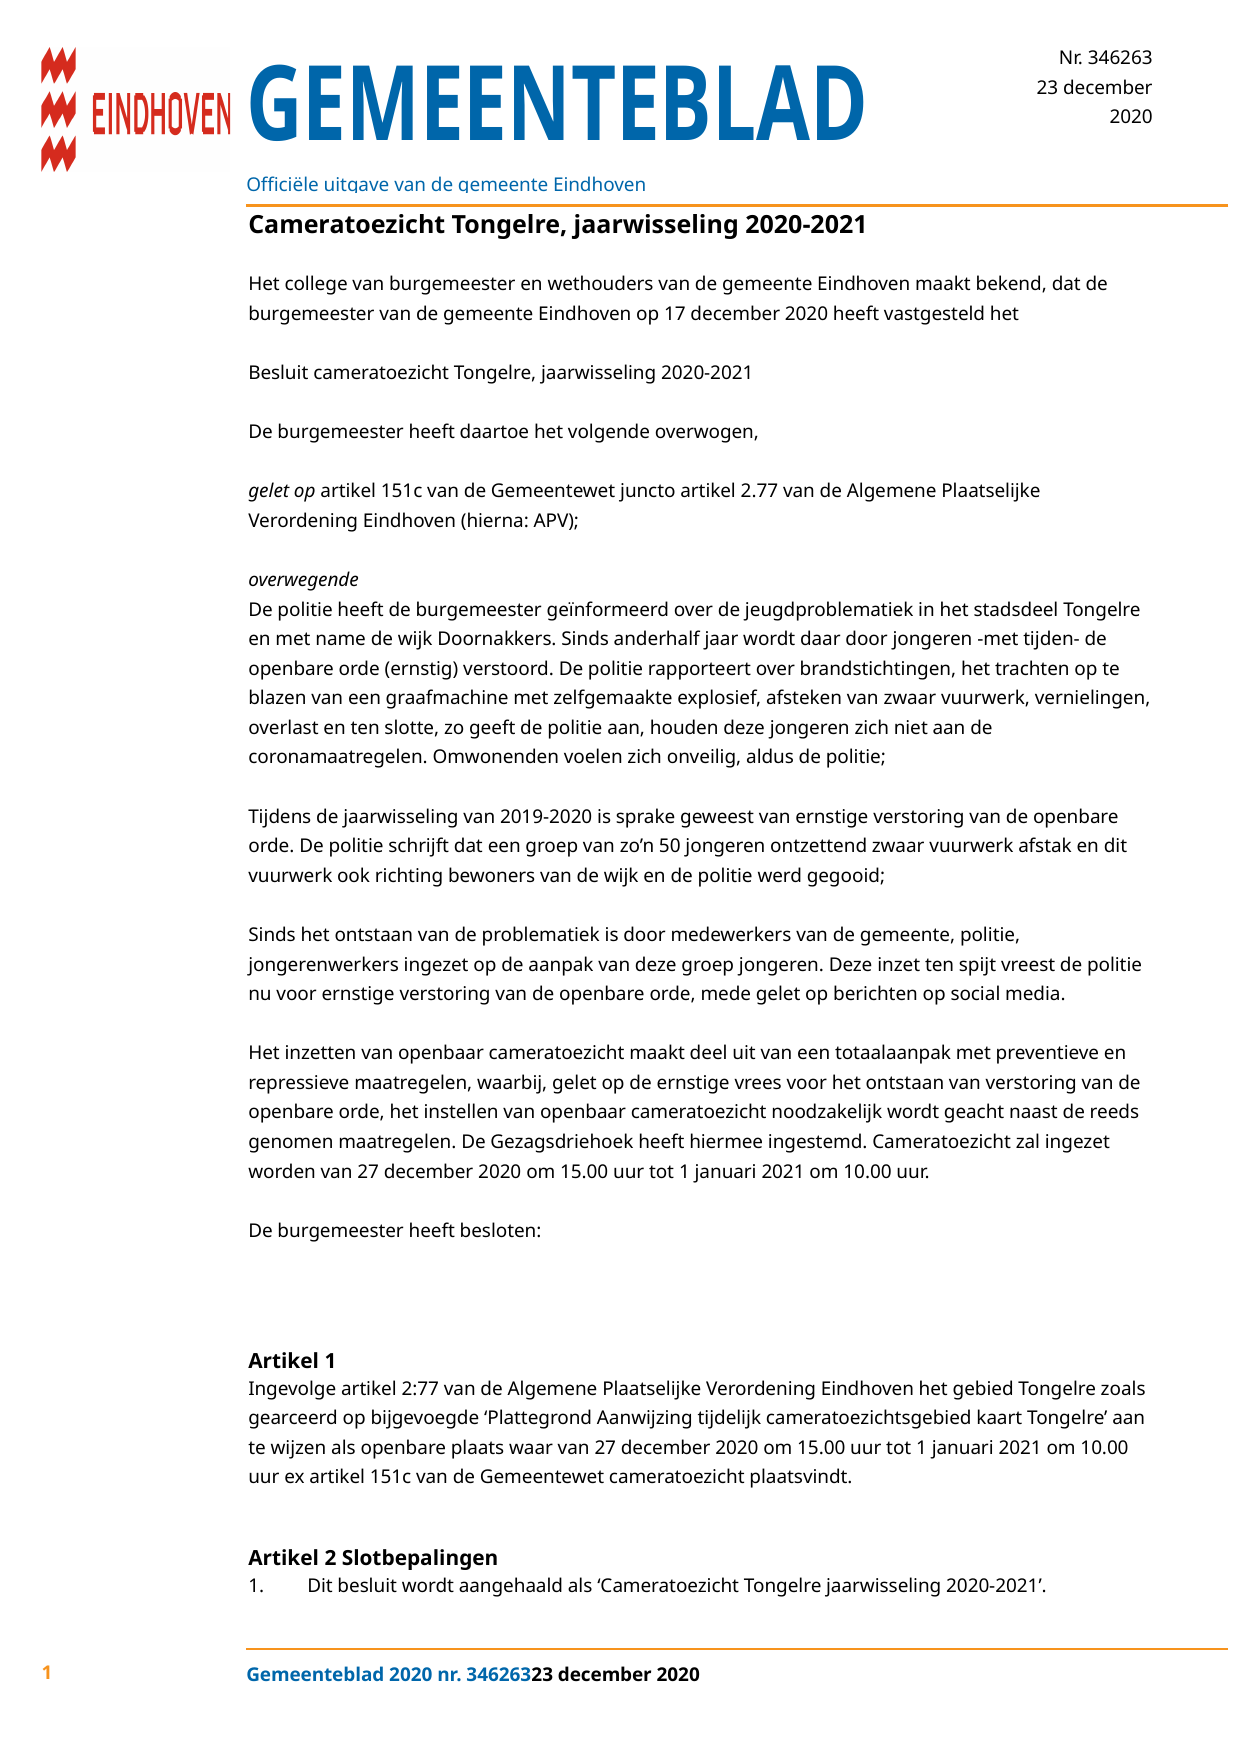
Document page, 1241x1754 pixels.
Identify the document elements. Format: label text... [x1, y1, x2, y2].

text Tijdens de jaarwisseling van 2019-2020 is sprake geweest van ernstige verstoring van de openbare orde. De politie schrijft dat een groep van zo’n 50 jongeren ontzettend zwaar vuurwerk afstak en dit vuurwerk ook richting bewoners van de wijk en de politie werd gegooid; [248, 803, 1152, 888]
text gelet op artikel 151c van de Gemeentewet juncto artikel 2.77 van de Algemene Plaatselijke Verordening Eindhoven (hierna: APV); [248, 477, 1152, 533]
text De politie heeft de burgemeester geïnformeerd over de jeugdproblematiek in het stadsdeel Tongelre en met name de wijk Doornakkers. Sinds anderhalf jaar wordt daar door jongeren -met tijden- de openbare orde (ernstig) verstoord. De politie rapporteert over brandstichtingen, het trachten op te blazen van een graafmachine met zelfgemaakte explosief, afsteken van zwaar vuurwerk, vernielingen, overlast en ten slotte, zo geeft de politie aan, houden deze jongeren zich niet aan de coronamaatregelen. Omwonenden voelen zich onveilig, aldus de politie; [248, 596, 1152, 769]
list Dit besluit wordt aangehaald als ‘Cameratoezicht Tongelre jaarwisseling 2020-2021’. [248, 1572, 1152, 1598]
text Het college van burgemeester en wethouders van de gemeente Eindhoven maakt bekend, dat de burgemeester van de gemeente Eindhoven op 17 december 2020 heeft vastgesteld het [248, 270, 1152, 326]
text De burgemeester heeft daartoe het volgende overwogen, [248, 418, 1152, 444]
picture [41, 47, 231, 172]
text Artikel 1 [248, 1346, 1152, 1375]
text Cameratoezicht Tongelre, jaarwisseling 2020-2021 [248, 207, 1152, 241]
text overwegende [248, 566, 1152, 592]
text De burgemeester heeft besloten: [248, 1217, 1152, 1243]
text Ingevolge artikel 2:77 van de Algemene Plaatselijke Verordening Eindhoven het gebied Tongelre zoals gearceerd op bijgevoegde ‘Plattegrond Aanwijzing tijdelijk cameratoezichtsgebied kaart Tongelre’ aan te wijzen als openbare plaats waar van 27 december 2020 om 15.00 uur tot 1 januari 2021 om 10.00 uur ex artikel 151c van de Gemeentewet cameratoezicht plaatsvindt. [248, 1375, 1152, 1489]
text Het inzetten van openbaar cameratoezicht maakt deel uit van een totaalaanpak met preventieve en repressieve maatregelen, waarbij, gelet op de ernstige vrees voor het ontstaan van verstoring van de openbare orde, het instellen van openbaar cameratoezicht noodzakelijk wordt geacht naast de reeds genomen maatregelen. De Gezagsdriehoek heeft hiermee ingestemd. Cameratoezicht zal ingezet worden van 27 december 2020 om 15.00 uur tot 1 januari 2021 om 10.00 uur. [248, 1039, 1152, 1183]
text Sinds het ontstaan van de problematiek is door medewerkers van de gemeente, politie, jongerenwerkers ingezet op de aanpak van deze groep jongeren. Deze inzet ten spijt vreest de politie nu voor ernstige verstoring van de openbare orde, mede gelet op berichten op social media. [248, 921, 1152, 1006]
text Besluit cameratoezicht Tongelre, jaarwisseling 2020-2021 [248, 359, 1152, 385]
text Artikel 2 Slotbepalingen [248, 1543, 1152, 1572]
